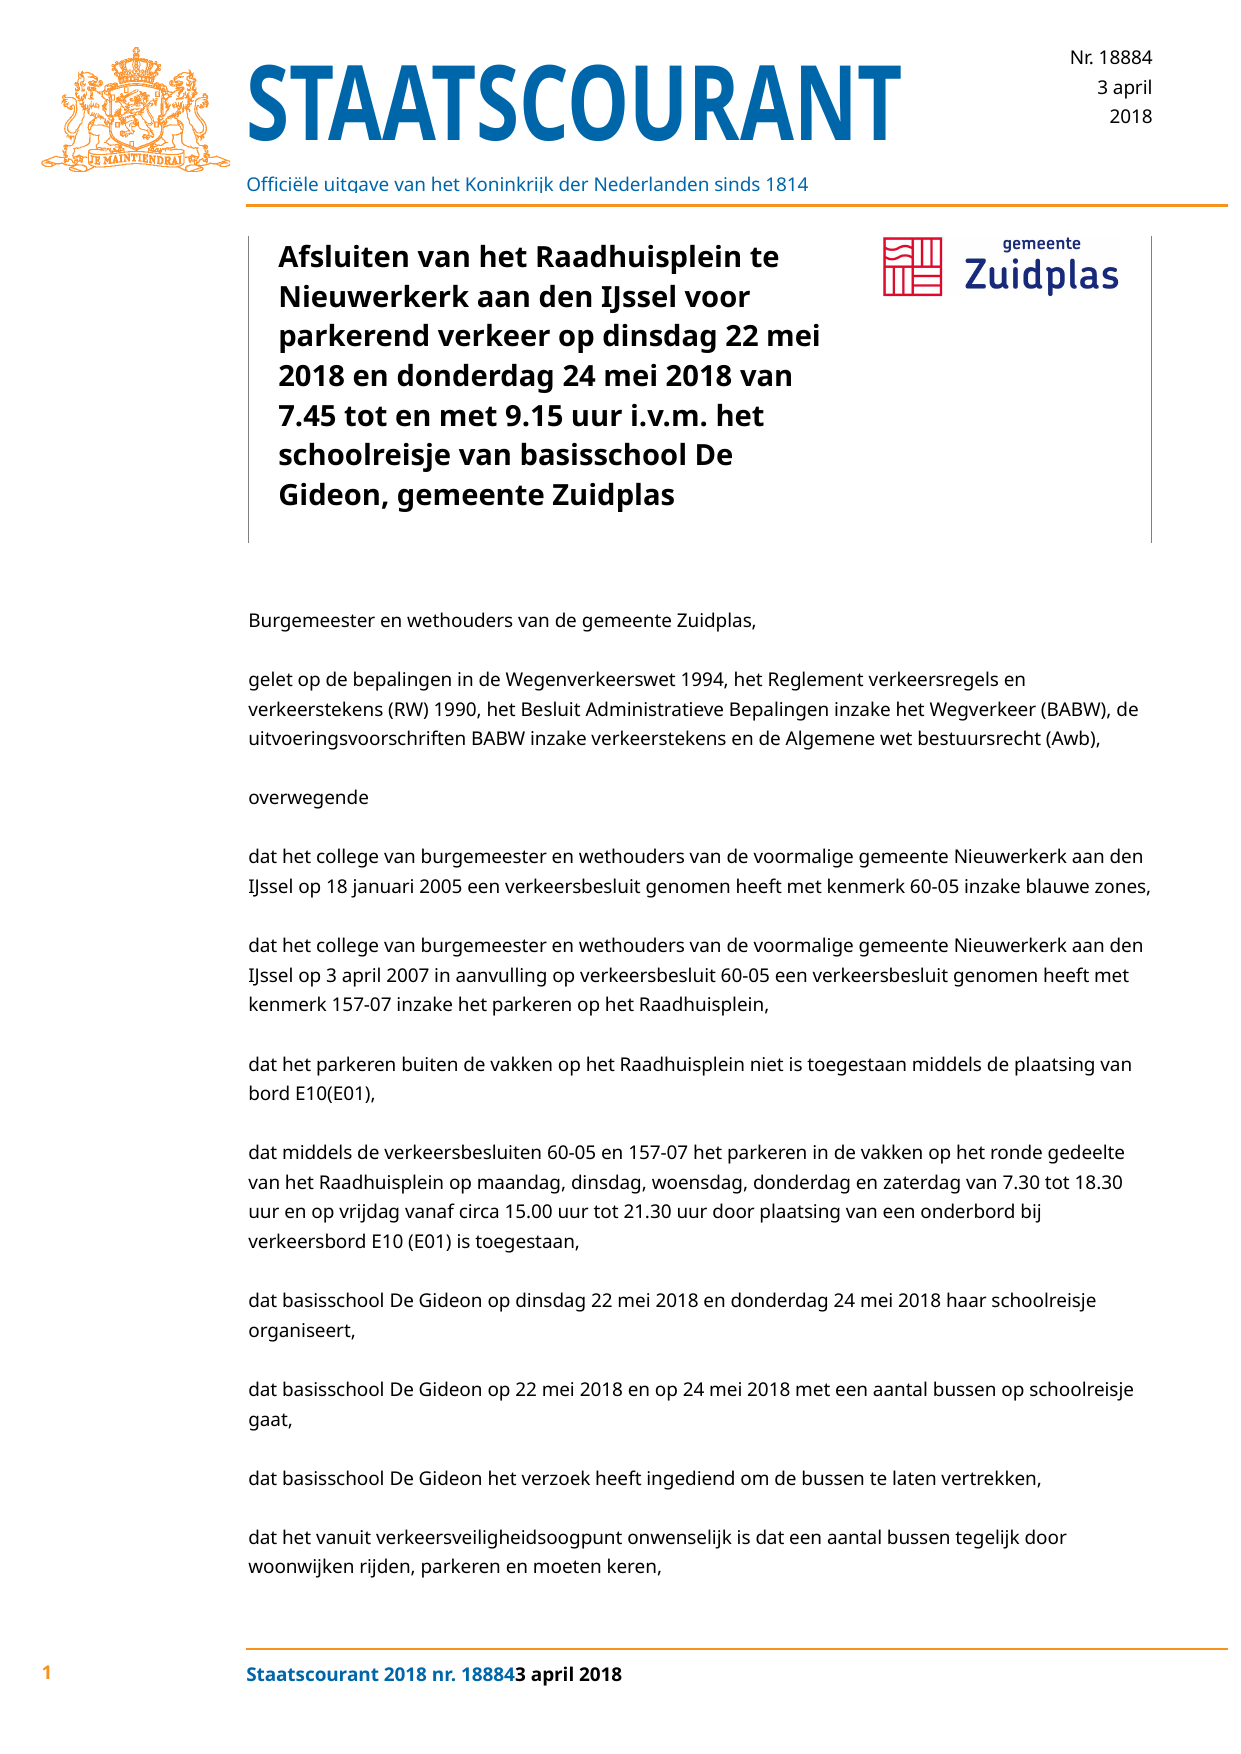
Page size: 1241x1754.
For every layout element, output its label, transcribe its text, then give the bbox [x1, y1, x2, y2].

text dat het vanuit verkeersveiligheidsoogpunt onwenselijk is dat een aantal bussen tegelijk door woonwijken rijden, parkeren en moeten keren, [248, 1524, 1152, 1579]
text Burgemeester en wethouders van de gemeente Zuidplas, [248, 607, 1152, 633]
picture [882, 236, 1119, 297]
text dat basisschool De Gideon op dinsdag 22 mei 2018 en donderdag 24 mei 2018 haar schoolreisje organiseert, [248, 1287, 1152, 1343]
text overwegende [248, 784, 1152, 810]
text dat het parkeren buiten de vakken op het Raadhuisplein niet is toegestaan middels de plaatsing van bord E10(E01), [248, 1051, 1152, 1106]
text gelet op de bepalingen in de Wegenverkeerswet 1994, het Reglement verkeersregels en verkeerstekens (RW) 1990, het Besluit Administratieve Bepalingen inzake het Wegverkeer (BABW), de uitvoeringsvoorschriften BABW inzake verkeerstekens en de Algemene wet bestuursrecht (Awb), [248, 666, 1152, 751]
text dat middels de verkeersbesluiten 60-05 en 157-07 het parkeren in de vakken op het ronde gedeelte van het Raadhuisplein op maandag, dinsdag, woensdag, donderdag en zaterdag van 7.30 tot 18.30 uur en op vrijdag vanaf circa 15.00 uur tot 21.30 uur door plaatsing van een onderbord bij verkeersbord E10 (E01) is toegestaan, [248, 1139, 1152, 1254]
text dat het college van burgemeester en wethouders van de voormalige gemeente Nieuwerkerk aan den IJssel op 18 januari 2005 een verkeersbesluit genomen heeft met kenmerk 60-05 inzake blauwe zones, [248, 844, 1152, 899]
picture [41, 47, 231, 172]
text dat het college van burgemeester en wethouders van de voormalige gemeente Nieuwerkerk aan den IJssel op 3 april 2007 in aanvulling op verkeersbesluit 60-05 een verkeersbesluit genomen heeft met kenmerk 157-07 inzake het parkeren op het Raadhuisplein, [248, 932, 1152, 1017]
table_header Afsluiten van het Raadhuisplein te Nieuwerkerk aan den IJssel voor parkerend verkeer op dinsdag 22 mei 2018 en donderdag 24 mei 2018 van 7.45 tot en met 9.15 uur i.v.m. het schoolreisje van basisschool De Gideon, gemeente Zuidplas [249, 236, 850, 543]
text dat basisschool De Gideon op 22 mei 2018 en op 24 mei 2018 met een aantal bussen op schoolreisje gaat, [248, 1376, 1152, 1432]
table_header [850, 236, 1151, 543]
text dat basisschool De Gideon het verzoek heeft ingediend om de bussen te laten vertrekken, [248, 1465, 1152, 1491]
